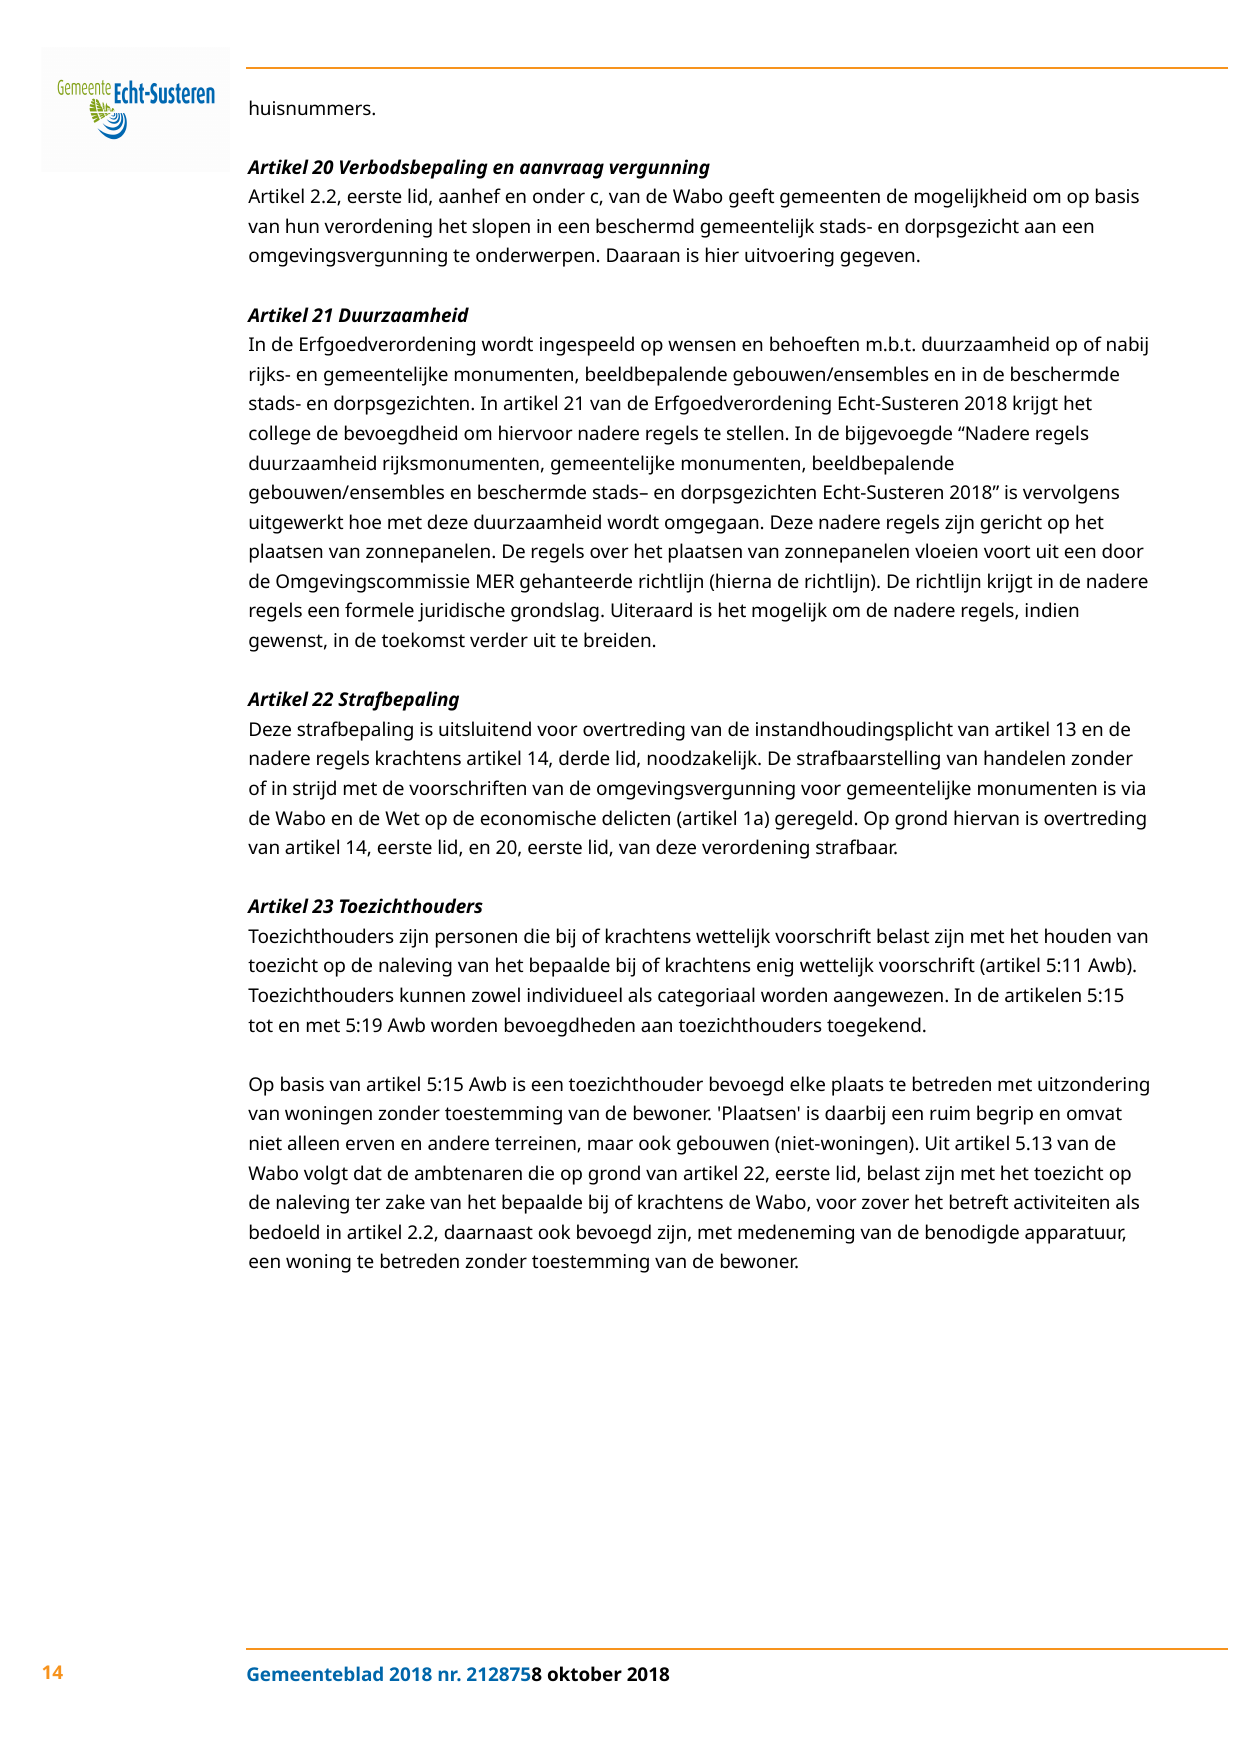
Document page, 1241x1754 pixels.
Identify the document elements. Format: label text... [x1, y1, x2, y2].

picture [41, 47, 231, 172]
text Artikel 2.2, eerste lid, aanhef en onder c, van de Wabo geeft gemeenten de mogelijkheid om op basis van hun verordening het slopen in een beschermd gemeentelijk stads- en dorpsgezicht aan een omgevingsvergunning te onderwerpen. Daaraan is hier uitvoering gegeven. [248, 183, 1152, 268]
text Artikel 22 Strafbepaling [248, 686, 1152, 712]
text huisnummers. [248, 95, 1152, 121]
text Deze strafbepaling is uitsluitend voor overtreding van de instandhoudingsplicht van artikel 13 en de nadere regels krachtens artikel 14, derde lid, noodzakelijk. De strafbaarstelling van handelen zonder of in strijd met de voorschriften van de omgevingsvergunning voor gemeentelijke monumenten is via de Wabo en de Wet op de economische delicten (artikel 1a) geregeld. Op grond hiervan is overtreding van artikel 14, eerste lid, en 20, eerste lid, van deze verordening strafbaar. [248, 716, 1152, 860]
text Op basis van artikel 5:15 Awb is een toezichthouder bevoegd elke plaats te betreden met uitzondering van woningen zonder toestemming van de bewoner. 'Plaatsen' is daarbij een ruim begrip en omvat niet alleen erven en andere terreinen, maar ook gebouwen (niet-woningen). Uit artikel 5.13 van de Wabo volgt dat de ambtenaren die op grond van artikel 22, eerste lid, belast zijn met het toezicht op de naleving ter zake van het bepaalde bij of krachtens de Wabo, voor zover het betreft activiteiten als bedoeld in artikel 2.2, daarnaast ook bevoegd zijn, met medeneming van de benodigde apparatuur, een woning te betreden zonder toestemming van de bewoner. [248, 1071, 1152, 1274]
text Artikel 23 Toezichthouders [248, 893, 1152, 919]
text Toezichthouders zijn personen die bij of krachtens wettelijk voorschrift belast zijn met het houden van toezicht op de naleving van het bepaalde bij of krachtens enig wettelijk voorschrift (artikel 5:11 Awb). Toezichthouders kunnen zowel individueel als categoriaal worden aangewezen. In de artikelen 5:15 tot en met 5:19 Awb worden bevoegdheden aan toezichthouders toegekend. [248, 923, 1152, 1038]
text Artikel 21 Duurzaamheid [248, 302, 1152, 328]
text In de Erfgoedverordening wordt ingespeeld op wensen en behoeften m.b.t. duurzaamheid op of nabij rijks- en gemeentelijke monumenten, beeldbepalende gebouwen/ensembles en in de beschermde stads- en dorpsgezichten. In artikel 21 van de Erfgoedverordening Echt-Susteren 2018 krijgt het college de bevoegdheid om hiervoor nadere regels te stellen. In de bijgevoegde “Nadere regels duurzaamheid rijksmonumenten, gemeentelijke monumenten, beeldbepalende gebouwen/ensembles en beschermde stads– en dorpsgezichten Echt-Susteren 2018” is vervolgens uitgewerkt hoe met deze duurzaamheid wordt omgegaan. Deze nadere regels zijn gericht op het plaatsen van zonnepanelen. De regels over het plaatsen van zonnepanelen vloeien voort uit een door de Omgevingscommissie MER gehanteerde richtlijn (hierna de richtlijn). De richtlijn krijgt in de nadere regels een formele juridische grondslag. Uiteraard is het mogelijk om de nadere regels, indien gewenst, in de toekomst verder uit te breiden. [248, 331, 1152, 653]
text Artikel 20 Verbodsbepaling en aanvraag vergunning [248, 154, 1152, 180]
